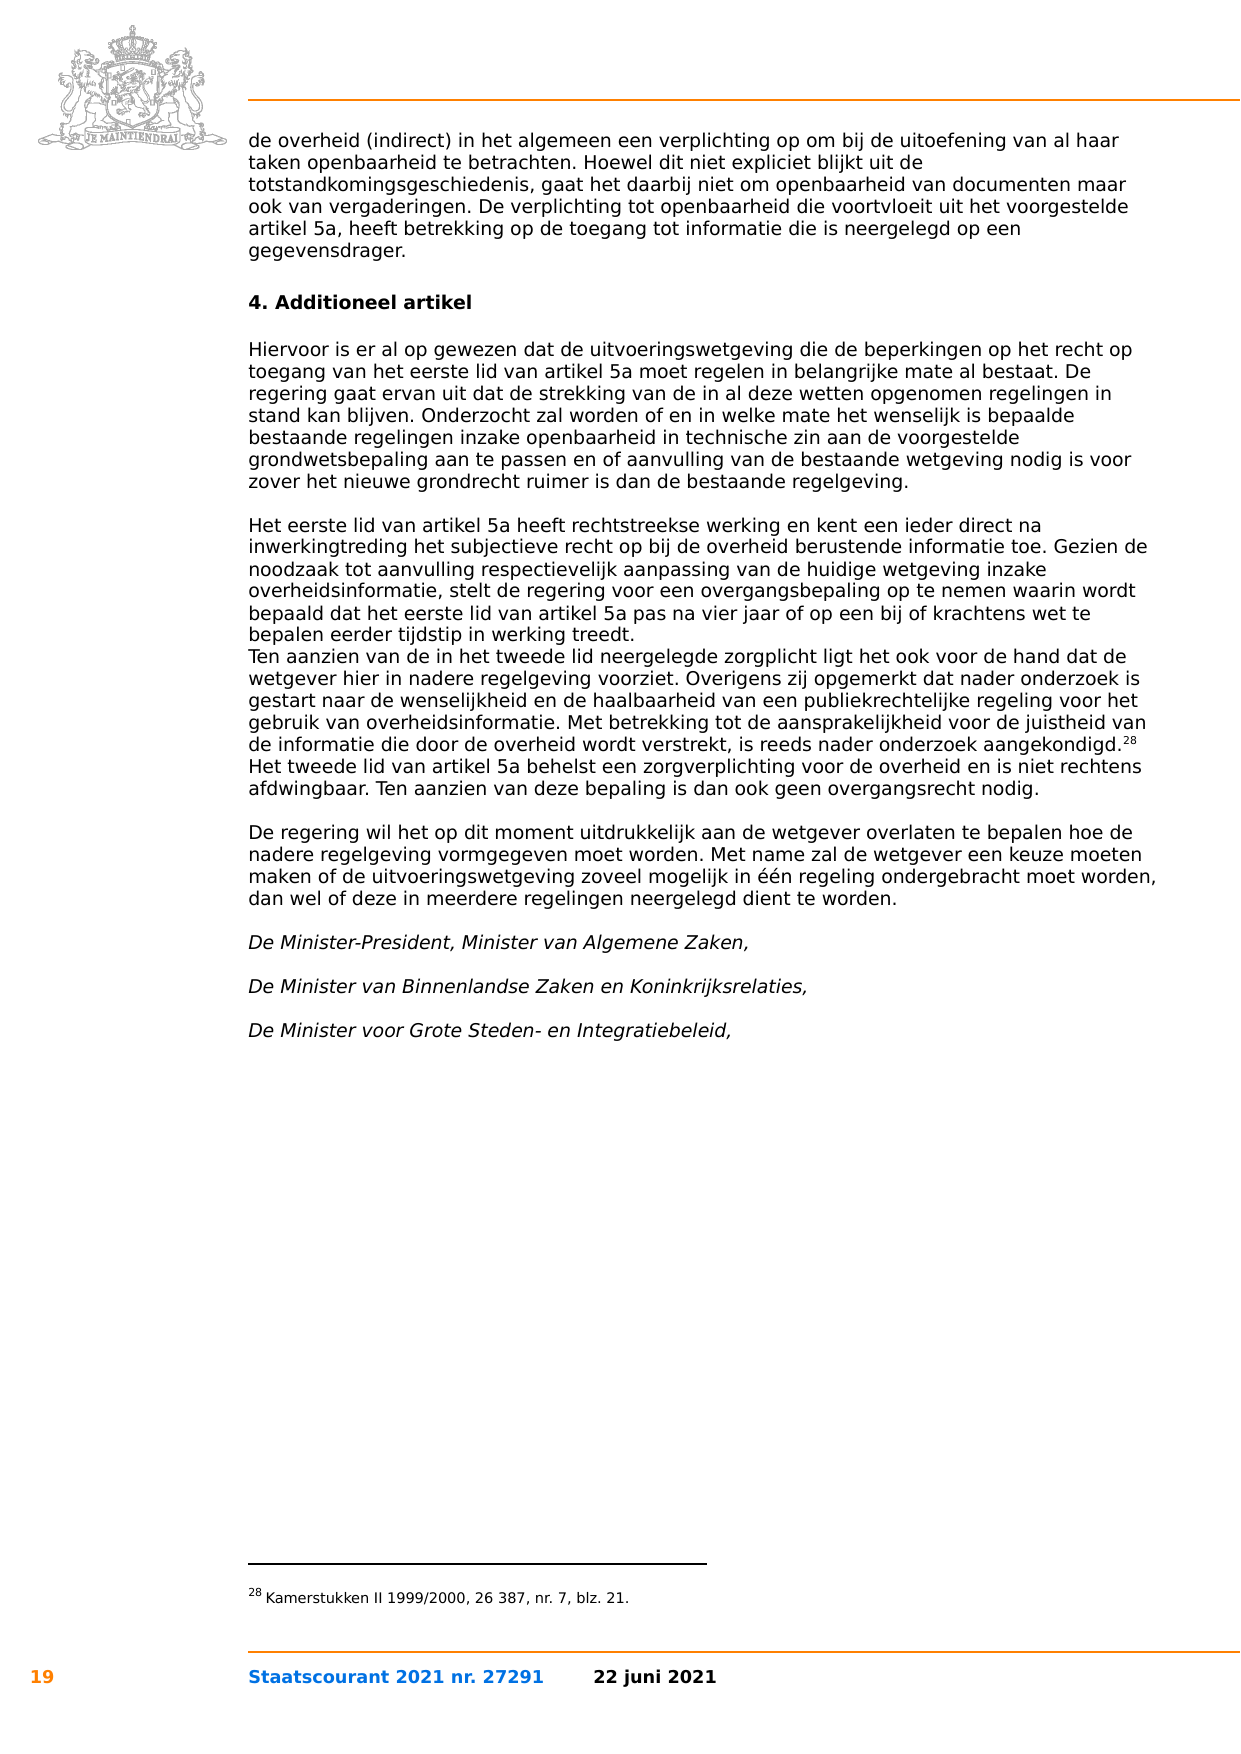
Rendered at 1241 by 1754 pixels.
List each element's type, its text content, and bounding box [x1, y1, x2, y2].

text Kamerstukken II 1999/2000, 26 387, nr. 7, blz. 21. [248, 1586, 1163, 1608]
text Hiervoor is er al op gewezen dat de uitvoeringswetgeving die de beperkingen op het recht op toegang van het eerste lid van artikel 5a moet regelen in belangrijke mate al bestaat. De regering gaat ervan uit dat de strekking van de in al deze wetten opgenomen regelingen in stand kan blijven. Onderzocht zal worden of en in welke mate het wenselijk is bepaalde bestaande regelingen inzake openbaarheid in technische zin aan de voorgestelde grondwetsbepaling aan te passen en of aanvulling van de bestaande wetgeving nodig is voor zover het nieuwe grondrecht ruimer is dan de bestaande regelgeving. [248, 339, 1163, 493]
text Ten aanzien van de in het tweede lid neergelegde zorgplicht ligt het ook voor de hand dat de wetgever hier in nadere regelgeving voorziet. Overigens zij opgemerkt dat nader onderzoek is gestart naar de wenselijkheid en de haalbaarheid van een publiekrechtelijke regeling voor het gebruik van overheidsinformatie. Met betrekking tot de aansprakelijkheid voor de juistheid van de informatie die door de overheid wordt verstrekt, is reeds nader onderzoek aangekondigd. Het tweede lid van artikel 5a behelst een zorgverplichting voor de overheid en is niet rechtens afdwingbaar. Ten aanzien van deze bepaling is dan ook geen overgangsrecht nodig. [248, 646, 1163, 800]
text De Minister voor Grote Steden- en Integratiebeleid, [248, 1019, 1163, 1042]
picture [38, 25, 227, 150]
text de overheid (indirect) in het algemeen een verplichting op om bij de uitoefening van al haar taken openbaarheid te betrachten. Hoewel dit niet expliciet blijkt uit de totstandkomingsgeschiedenis, gaat het daarbij niet om openbaarheid van documenten maar ook van vergaderingen. De verplichting tot openbaarheid die voortvloeit uit het voorgestelde artikel 5a, heeft betrekking op de toegang tot informatie die is neergelegd op een gegevensdrager. [248, 130, 1163, 262]
text De regering wil het op dit moment uitdrukkelijk aan de wetgever overlaten te bepalen hoe de nadere regelgeving vormgegeven moet worden. Met name zal de wetgever een keuze moeten maken of de uitvoeringswetgeving zoveel mogelijk in één regeling ondergebracht moet worden, dan wel of deze in meerdere regelingen neergelegd dient te worden. [248, 822, 1163, 910]
subtitle 4. Additioneel artikel [248, 292, 1163, 314]
text Het eerste lid van artikel 5a heeft rechtstreekse werking en kent een ieder direct na inwerkingtreding het subjectieve recht op bij de overheid berustende informatie toe. Gezien de noodzaak tot aanvulling respectievelijk aanpassing van de huidige wetgeving inzake overheidsinformatie, stelt de regering voor een overgangsbepaling op te nemen waarin wordt bepaald dat het eerste lid van artikel 5a pas na vier jaar of op een bij of krachtens wet te bepalen eerder tijdstip in werking treedt. [248, 514, 1163, 646]
text De Minister-President, Minister van Algemene Zaken, [248, 932, 1163, 954]
text De Minister van Binnenlandse Zaken en Koninkrijksrelaties, [248, 976, 1163, 998]
